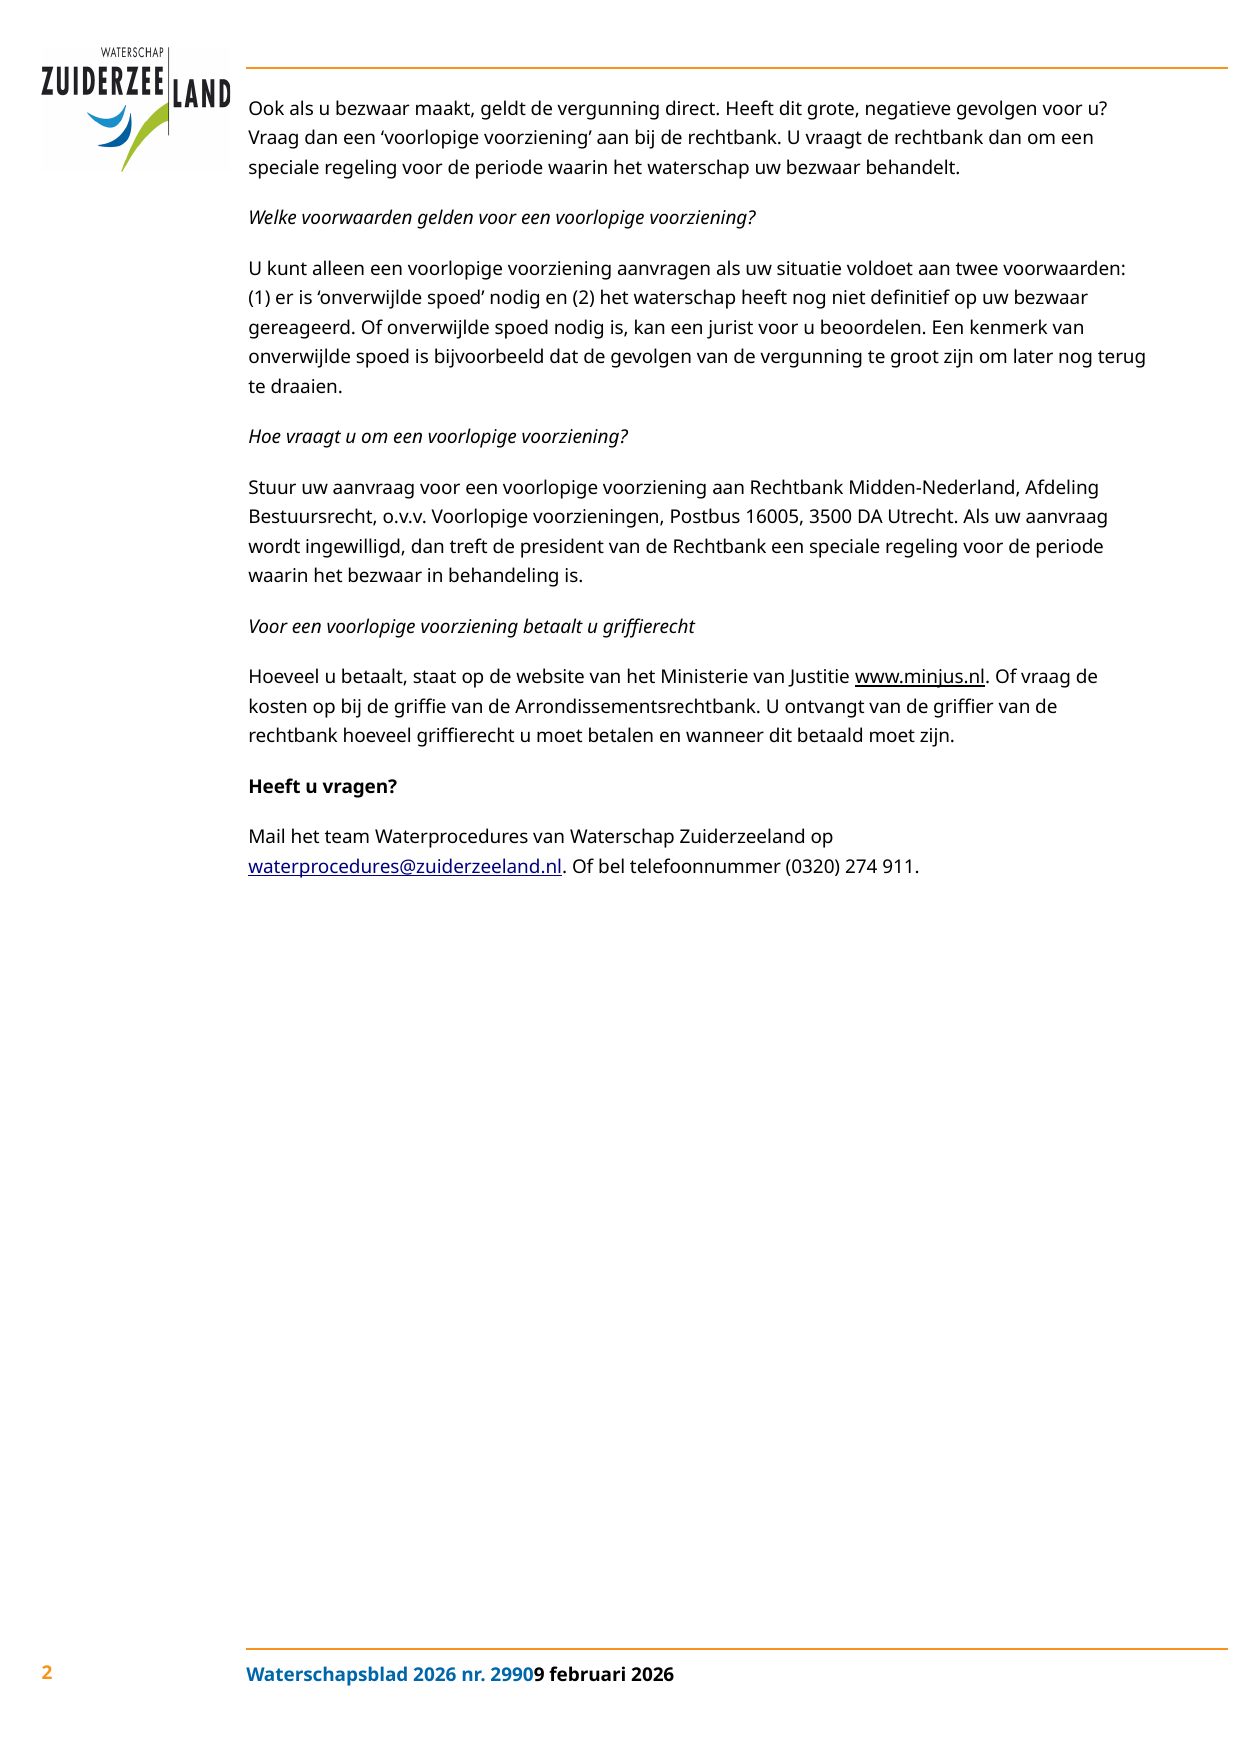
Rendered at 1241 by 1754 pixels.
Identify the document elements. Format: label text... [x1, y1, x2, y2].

text Voor een voorlopige voorziening betaalt u griffierecht [248, 613, 1152, 639]
text Hoe vraagt u om een voorlopige voorziening? [248, 423, 1152, 449]
text Stuur uw aanvraag voor een voorlopige voorziening aan Rechtbank Midden-Nederland, Afdeling Bestuursrecht, o.v.v. Voorlopige voorzieningen, Postbus 16005, 3500 DA Utrecht. Als uw aanvraag wordt ingewilligd, dan treft de president van de Rechtbank een speciale regeling voor de periode waarin het bezwaar in behandeling is. [248, 474, 1152, 588]
text Heeft u vragen? [248, 773, 1152, 799]
picture [41, 47, 231, 172]
text Ook als u bezwaar maakt, geldt de vergunning direct. Heeft dit grote, negatieve gevolgen voor u? Vraag dan een ‘voorlopige voorziening’ aan bij de rechtbank. U vraagt de rechtbank dan om een speciale regeling voor de periode waarin het waterschap uw bezwaar behandelt. [248, 95, 1152, 180]
text Hoeveel u betaalt, staat op de website van het Ministerie van Justitie www.minjus.nl. Of vraag de kosten op bij de griffie van de Arrondissementsrechtbank. U ontvangt van de griffier van de rechtbank hoeveel griffierecht u moet betalen en wanneer dit betaald moet zijn. [248, 663, 1152, 748]
text Welke voorwaarden gelden voor een voorlopige voorziening? [248, 204, 1152, 230]
text Mail het team Waterprocedures van Waterschap Zuiderzeeland op waterprocedures@zuiderzeeland.nl. Of bel telefoonnummer (0320) 274 911. [248, 823, 1152, 879]
text U kunt alleen een voorlopige voorziening aanvragen als uw situatie voldoet aan twee voorwaarden: (1) er is ‘onverwijlde spoed’ nodig en (2) het waterschap heeft nog niet definitief op uw bezwaar gereageerd. Of onverwijlde spoed nodig is, kan een jurist voor u beoordelen. Een kenmerk van onverwijlde spoed is bijvoorbeeld dat de gevolgen van de vergunning te groot zijn om later nog terug te draaien. [248, 255, 1152, 399]
